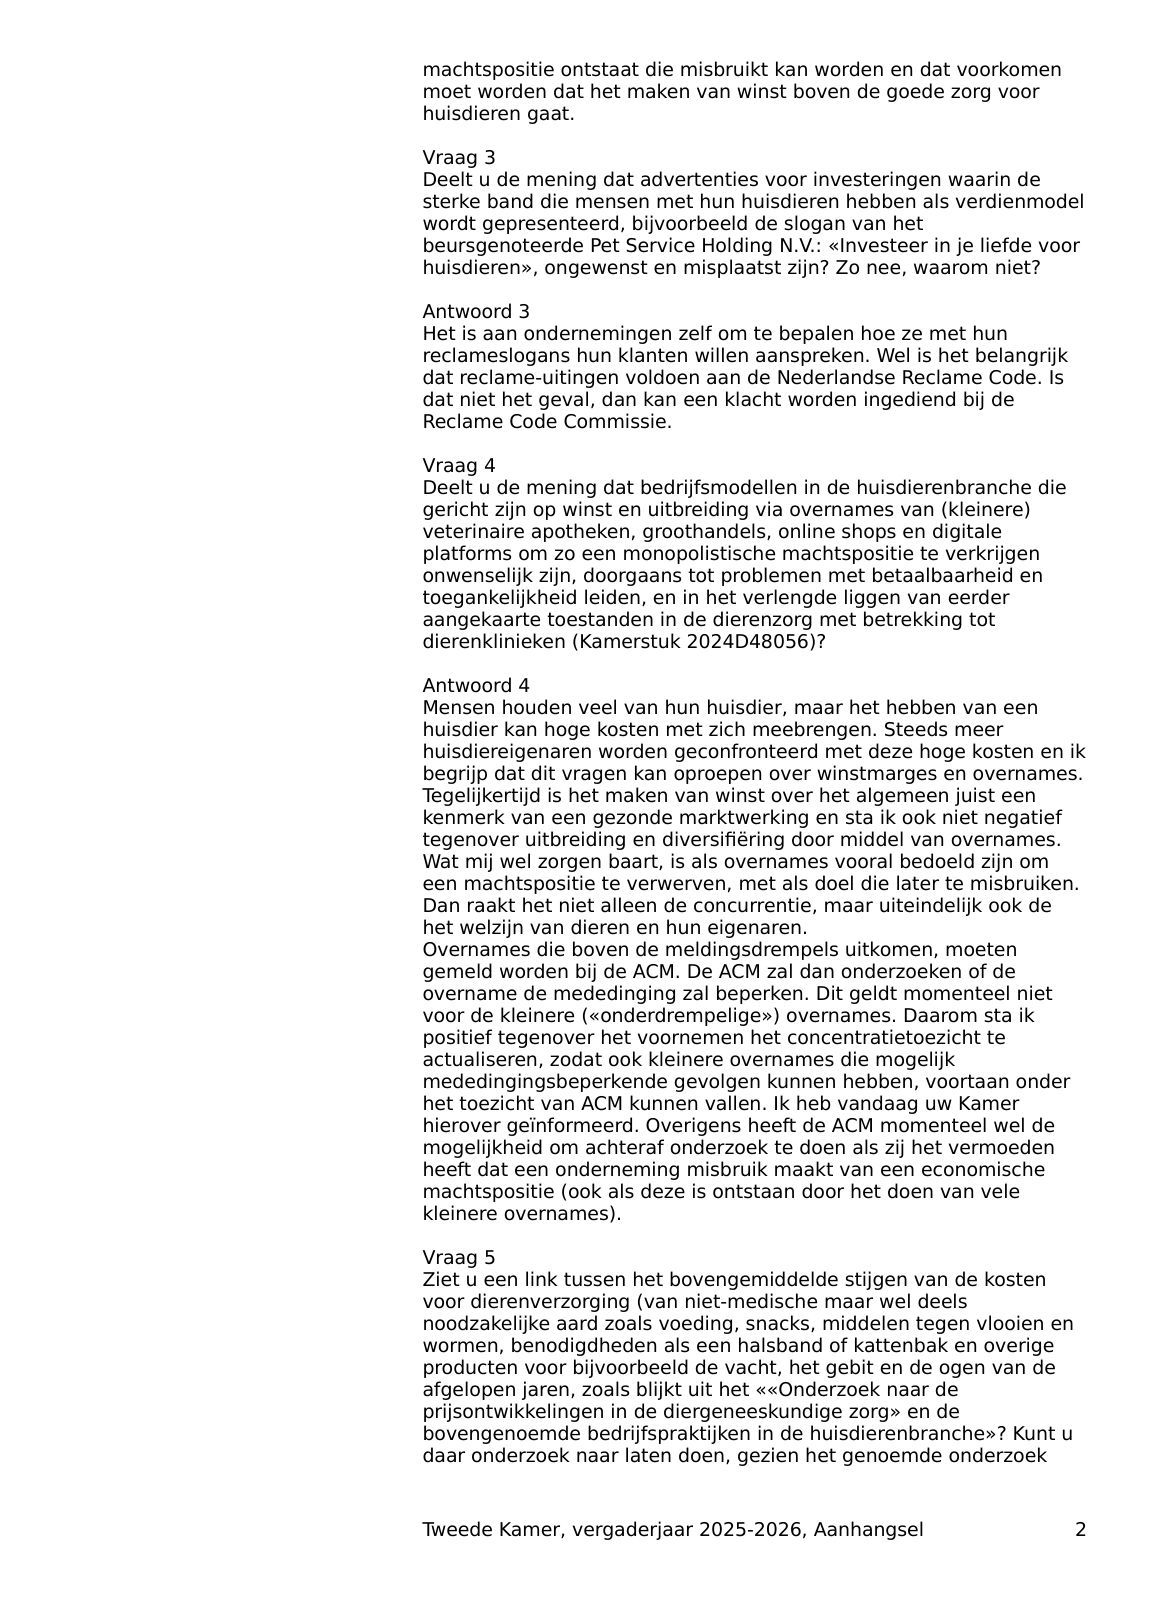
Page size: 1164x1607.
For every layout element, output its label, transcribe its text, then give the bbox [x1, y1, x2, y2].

text Antwoord 3 [422, 301, 1087, 323]
text machtspositie ontstaat die misbruikt kan worden en dat voorkomen moet worden dat het maken van winst boven de goede zorg voor huisdieren gaat. [422, 59, 1087, 125]
text Antwoord 4 [422, 675, 1087, 697]
text Het is aan ondernemingen zelf om te bepalen hoe ze met hun reclameslogans hun klanten willen aanspreken. Wel is het belangrijk dat reclame-uitingen voldoen aan de Nederlandse Reclame Code. Is dat niet het geval, dan kan een klacht worden ingediend bij de Reclame Code Commissie. [422, 323, 1087, 433]
text Deelt u de mening dat advertenties voor investeringen waarin de sterke band die mensen met hun huisdieren hebben als verdienmodel wordt gepresenteerd, bijvoorbeeld de slogan van het beursgenoteerde Pet Service Holding N.V.: «Investeer in je liefde voor huisdieren», ongewenst en misplaatst zijn? Zo nee, waarom niet? [422, 169, 1087, 279]
text Mensen houden veel van hun huisdier, maar het hebben van een huisdier kan hoge kosten met zich meebrengen. Steeds meer huisdiereigenaren worden geconfronteerd met deze hoge kosten en ik begrijp dat dit vragen kan oproepen over winstmarges en overnames. Tegelijkertijd is het maken van winst over het algemeen juist een kenmerk van een gezonde marktwerking en sta ik ook niet negatief tegenover uitbreiding en diversifiëring door middel van overnames. Wat mij wel zorgen baart, is als overnames vooral bedoeld zijn om een machtspositie te verwerven, met als doel die later te misbruiken. Dan raakt het niet alleen de concurrentie, maar uiteindelijk ook de het welzijn van dieren en hun eigenaren. [422, 697, 1087, 939]
text Vraag 3 [422, 147, 1087, 169]
text Ziet u een link tussen het bovengemiddelde stijgen van de kosten voor dierenverzorging (van niet-medische maar wel deels noodzakelijke aard zoals voeding, snacks, middelen tegen vlooien en wormen, benodigdheden als een halsband of kattenbak en overige producten voor bijvoorbeeld de vacht, het gebit en de ogen van de afgelopen jaren, zoals blijkt uit het ««Onderzoek naar de prijsontwikkelingen in de diergeneeskundige zorg» en de bovengenoemde bedrijfspraktijken in de huisdierenbranche»? Kunt u daar onderzoek naar laten doen, gezien het genoemde onderzoek [422, 1269, 1087, 1467]
text Overnames die boven de meldingsdrempels uitkomen, moeten gemeld worden bij de ACM. De ACM zal dan onderzoeken of de overname de mededinging zal beperken. Dit geldt momenteel niet voor de kleinere («onderdrempelige») overnames. Daarom sta ik positief tegenover het voornemen het concentratietoezicht te actualiseren, zodat ook kleinere overnames die mogelijk mededingingsbeperkende gevolgen kunnen hebben, voortaan onder het toezicht van ACM kunnen vallen. Ik heb vandaag uw Kamer hierover geïnformeerd. Overigens heeft de ACM momenteel wel de mogelijkheid om achteraf onderzoek te doen als zij het vermoeden heeft dat een onderneming misbruik maakt van een economische machtspositie (ook als deze is ontstaan door het doen van vele kleinere overnames). [422, 939, 1087, 1225]
text Vraag 4 [422, 455, 1087, 477]
text Vraag 5 [422, 1247, 1087, 1269]
text Deelt u de mening dat bedrijfsmodellen in de huisdierenbranche die gericht zijn op winst en uitbreiding via overnames van (kleinere) veterinaire apotheken, groothandels, online shops en digitale platforms om zo een monopolistische machtspositie te verkrijgen onwenselijk zijn, doorgaans tot problemen met betaalbaarheid en toegankelijkheid leiden, en in het verlengde liggen van eerder aangekaarte toestanden in de dierenzorg met betrekking tot dierenklinieken (Kamerstuk 2024D48056)? [422, 477, 1087, 653]
